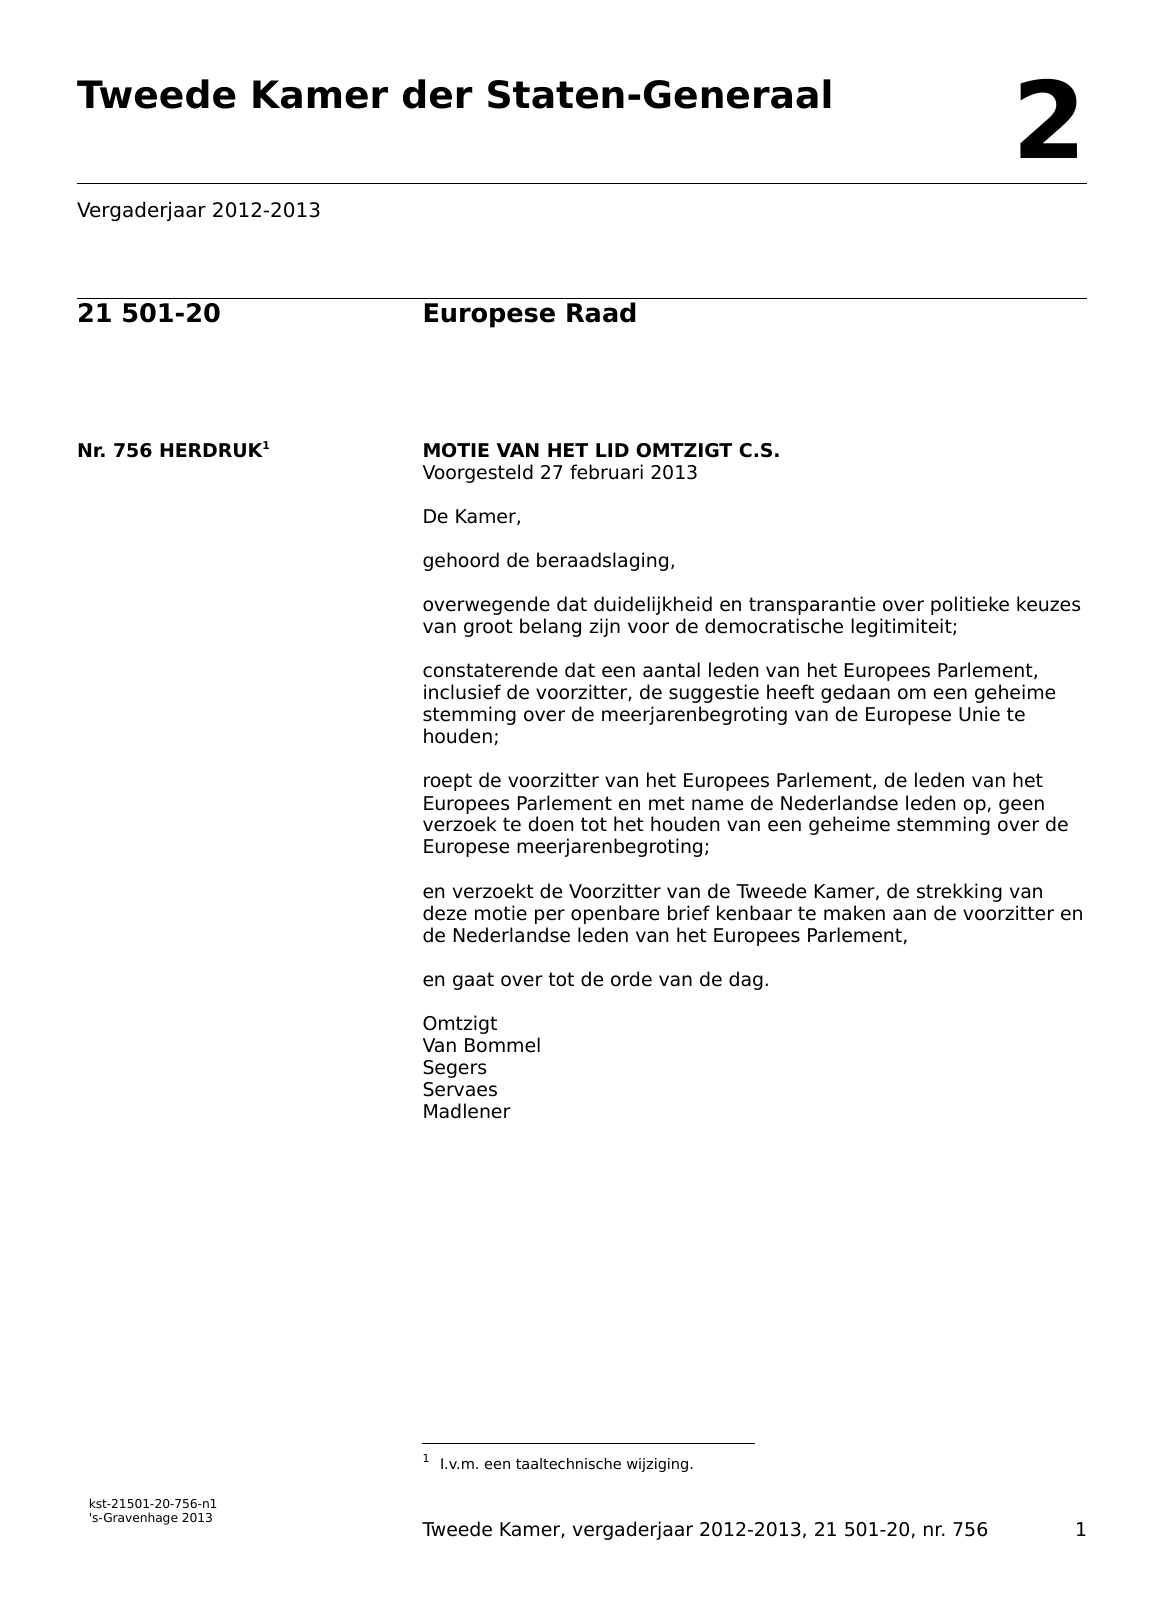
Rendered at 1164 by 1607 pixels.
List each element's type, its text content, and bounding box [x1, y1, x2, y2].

text Voorgesteld 27 februari 2013 [422, 462, 1087, 484]
subtitle Nr. 756 HERDRUK MOTIE VAN HET LID OMTZIGT C.S. [77, 440, 1087, 462]
text kst-21501-20-756-n1 [88, 1497, 323, 1511]
table_cell Vergaderjaar 2012-2013 [77, 184, 1087, 298]
text en verzoekt de Voorzitter van de Tweede Kamer, de strekking van deze motie per openbare brief kenbaar te maken aan de voorzitter en de Nederlandse leden van het Europees Parlement, [422, 881, 1087, 946]
subtitle 21 501-20 Europese Raad [77, 299, 1087, 329]
text De Kamer, [422, 506, 1087, 528]
text constaterende dat een aantal leden van het Europees Parlement, inclusief de voorzitter, de suggestie heeft gedaan om een geheime stemming over de meerjarenbegroting van de Europese Unie te houden; [422, 660, 1087, 748]
text gehoord de beraadslaging, [422, 550, 1087, 572]
text Madlener [422, 1101, 1087, 1123]
text Van Bommel [422, 1035, 1087, 1057]
text Servaes [422, 1079, 1087, 1101]
table_header 2 [886, 59, 1087, 183]
text 's-Gravenhage 2013 [88, 1511, 323, 1525]
text overwegende dat duidelijkheid en transparantie over politieke keuzes van groot belang zijn voor de democratische legitimiteit; [422, 594, 1087, 638]
text Omtzigt [422, 1013, 1087, 1035]
text en gaat over tot de orde van de dag. [422, 969, 1087, 991]
table_header Tweede Kamer der Staten-Generaal [77, 59, 886, 183]
text I.v.m. een taaltechnische wijziging. [422, 1452, 1087, 1474]
text Segers [422, 1057, 1087, 1079]
text roept de voorzitter van het Europees Parlement, de leden van het Europees Parlement en met name de Nederlandse leden op, geen verzoek te doen tot het houden van een geheime stemming over de Europese meerjarenbegroting; [422, 770, 1087, 858]
